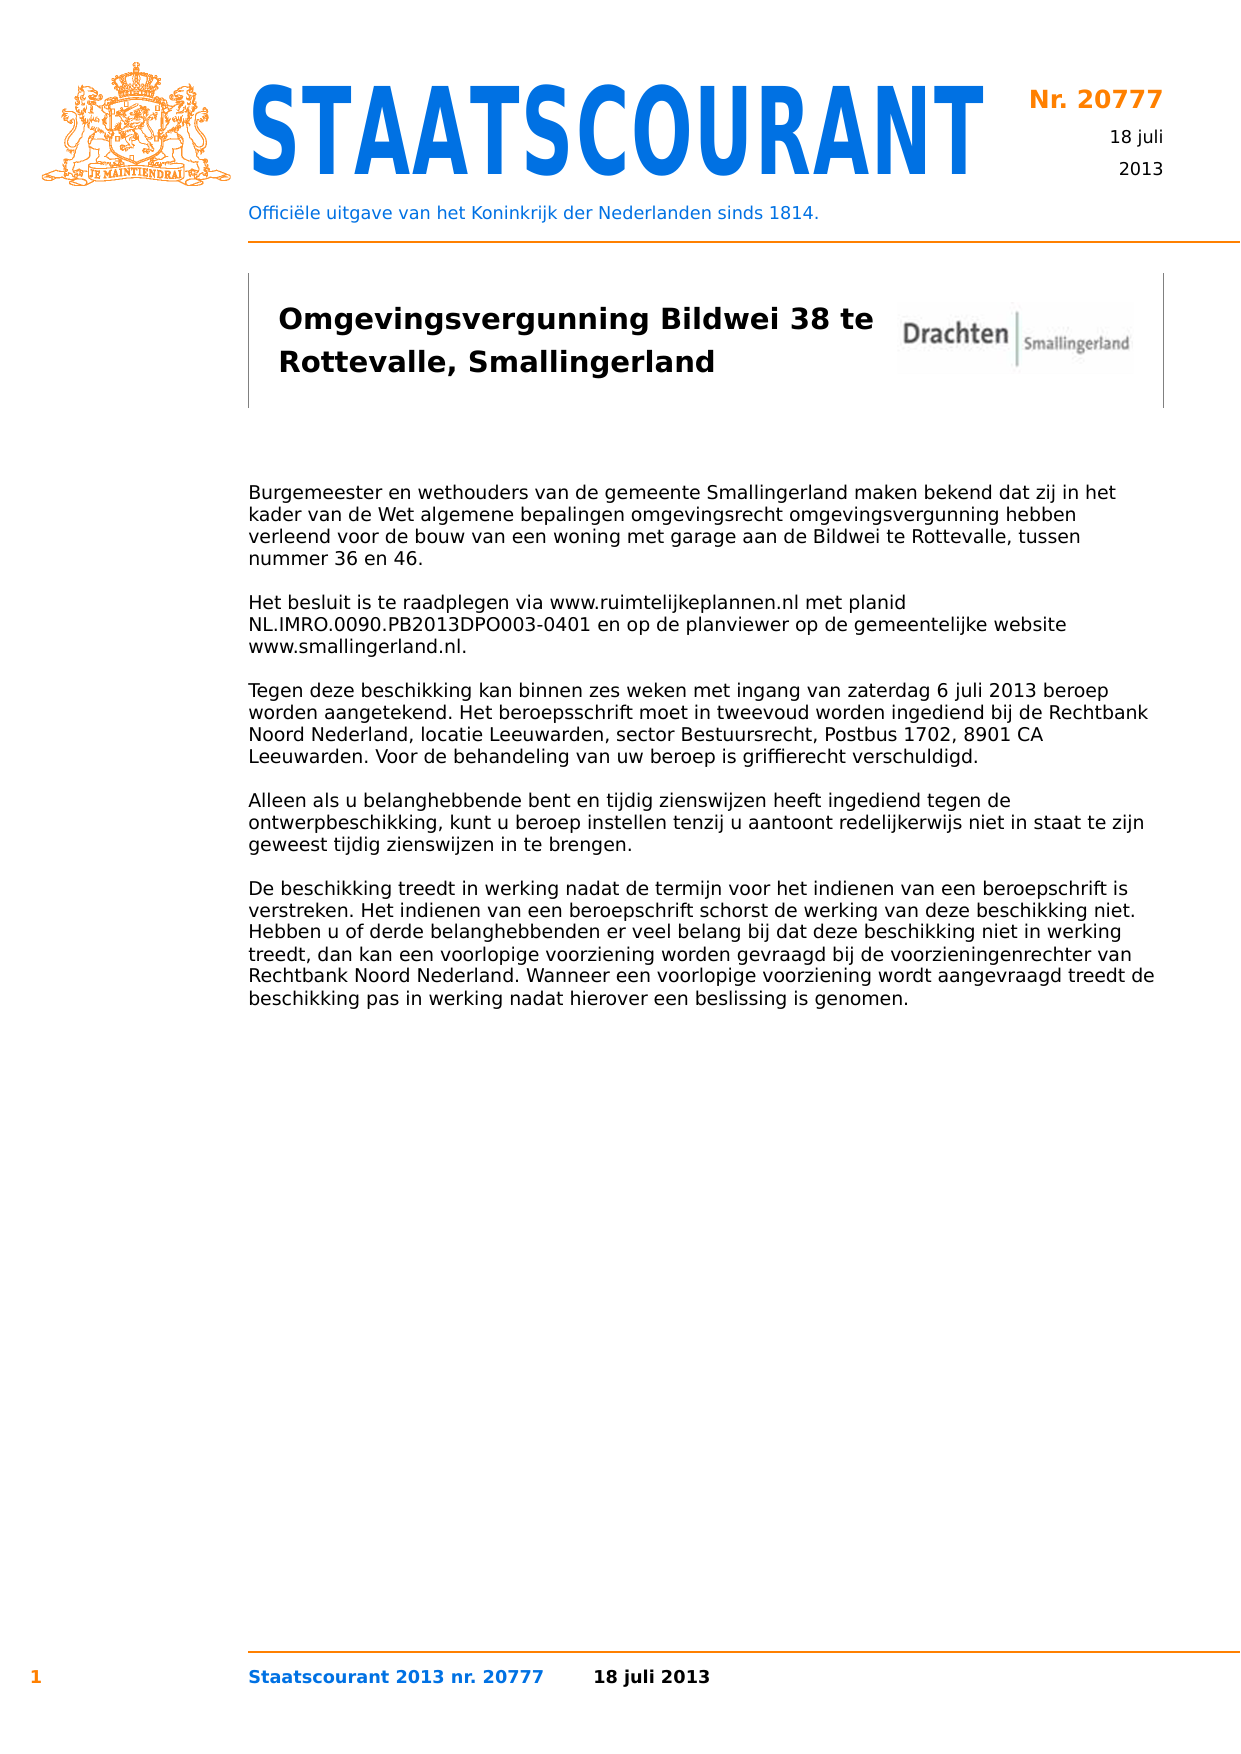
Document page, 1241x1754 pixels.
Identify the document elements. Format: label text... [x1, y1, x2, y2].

text Alleen als u belanghebbende bent en tijdig zienswijzen heeft ingediend tegen de ontwerpbeschikking, kunt u beroep instellen tenzij u aantoont redelijkerwijs niet in staat te zijn geweest tijdig zienswijzen in te brengen. [248, 790, 1163, 856]
table_header Nr. 20777 [998, 62, 1240, 121]
table_header STAATSCOURANT [248, 62, 998, 203]
table_cell Officiële uitgave van het Koninkrijk der Nederlanden sinds 1814. [248, 203, 1240, 241]
picture [41, 62, 231, 186]
text De beschikking treedt in werking nadat de termijn voor het indienen van een beroepschrift is verstreken. Het indienen van een beroepschrift schorst de werking van deze beschikking niet. Hebben u of derde belanghebbenden er veel belang bij dat deze beschikking niet in werking treedt, dan kan een voorlopige voorziening worden gevraagd bij de voorzieningenrechter van Rechtbank Noord Nederland. Wanneer een voorlopige voorziening wordt aangevraagd treedt de beschikking pas in werking nadat hierover een beslissing is genomen. [248, 877, 1163, 1009]
text Burgemeester en wethouders van de gemeente Smallingerland maken bekend dat zij in het kader van de Wet algemene bepalingen omgevingsrecht omgevingsvergunning hebben verleend voor de bouw van een woning met garage aan de Bildwei te Rottevalle, tussen nummer 36 en 46. [248, 482, 1163, 570]
table_cell 2013 [998, 153, 1240, 203]
text Het besluit is te raadplegen via www.ruimtelijkeplannen.nl met planid NL.IMRO.0090.PB2013DPO003-0401 en op de planviewer op de gemeentelijke website www.smallingerland.nl. [248, 592, 1163, 658]
table_cell 18 juli [998, 121, 1240, 153]
text Tegen deze beschikking kan binnen zes weken met ingang van zaterdag 6 juli 2013 beroep worden aangetekend. Het beroepsschrift moet in tweevoud worden ingediend bij de Rechtbank Noord Nederland, locatie Leeuwarden, sector Bestuursrecht, Postbus 1702, 8901 CA Leeuwarden. Voor de behandeling van uw beroep is griffierecht verschuldigd. [248, 680, 1163, 768]
subtitle Omgevingsvergunning Bildwei 38 te Rottevalle, Smallingerland [249, 273, 1163, 408]
picture [897, 302, 1134, 374]
table_header [25, 62, 248, 241]
